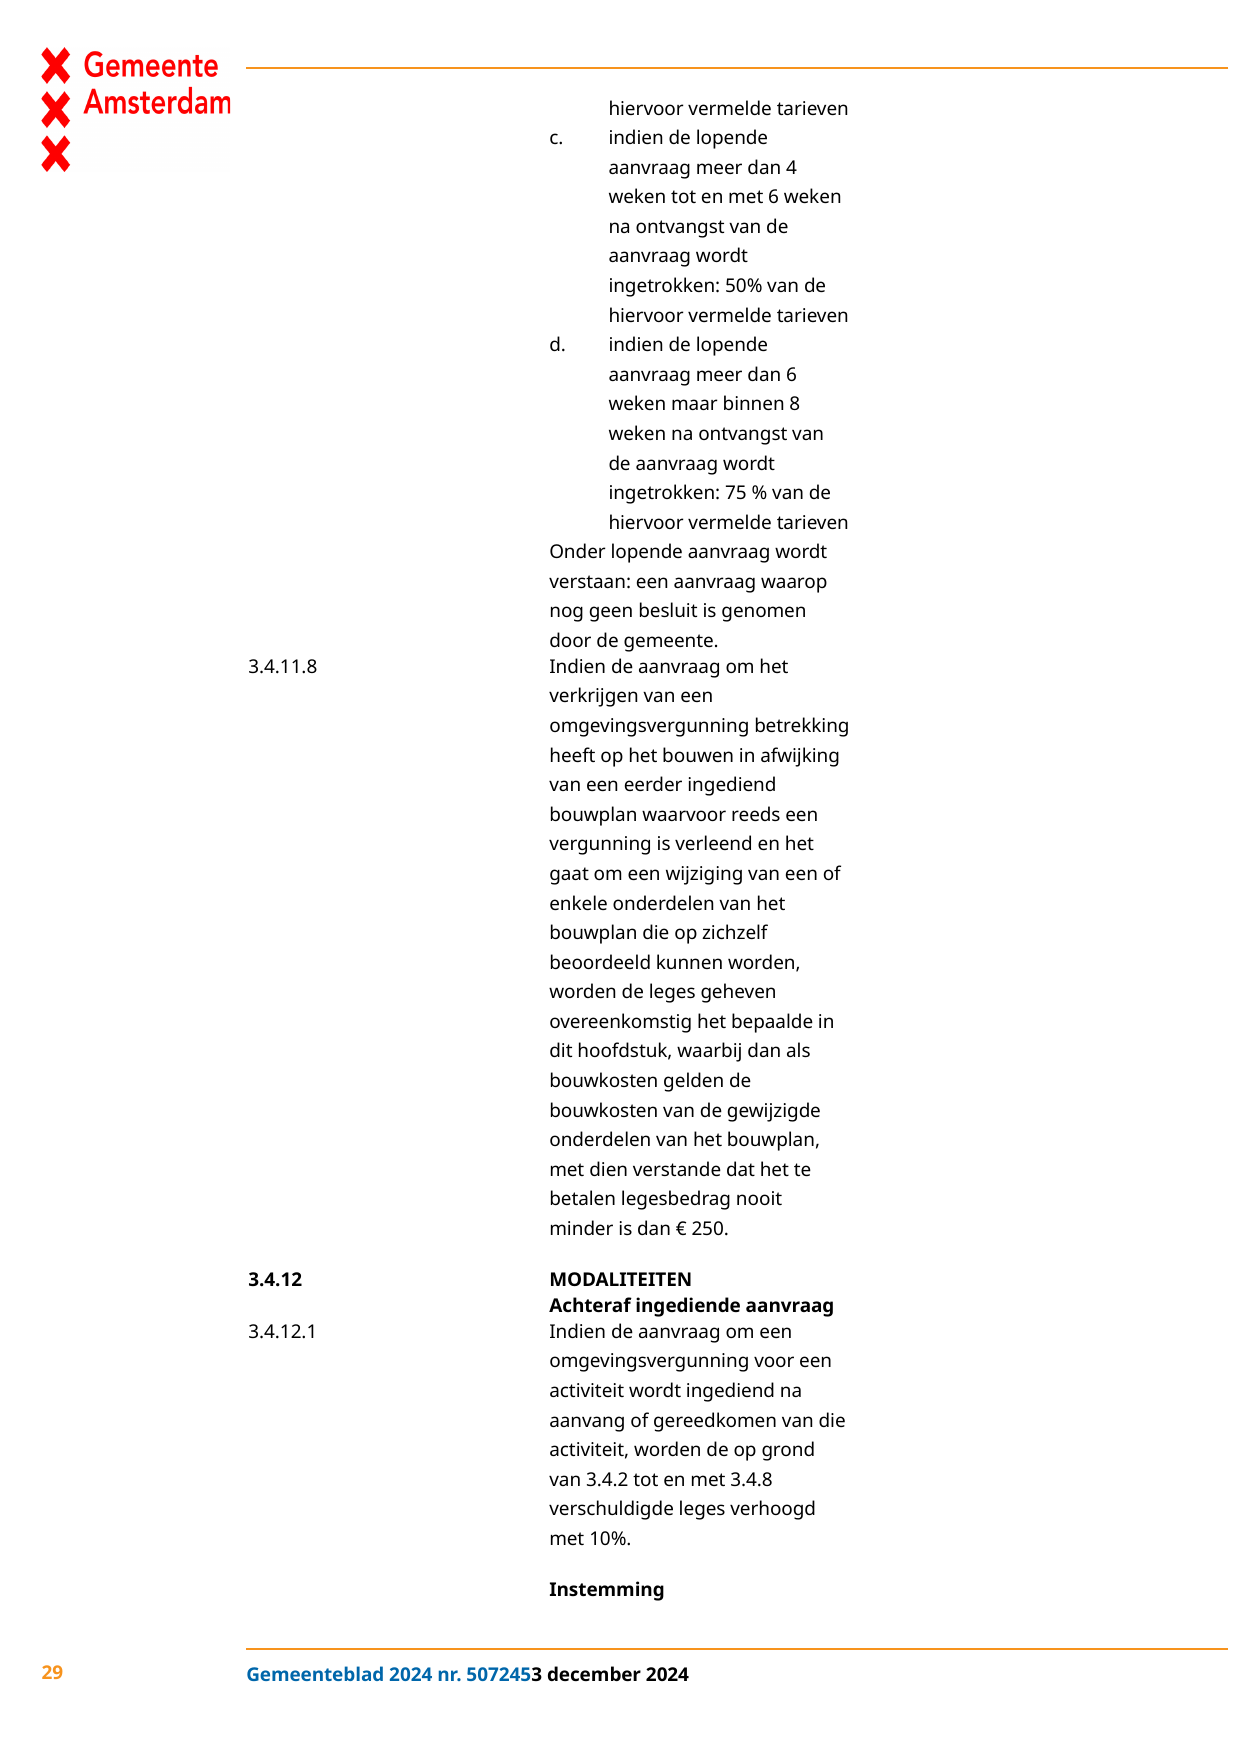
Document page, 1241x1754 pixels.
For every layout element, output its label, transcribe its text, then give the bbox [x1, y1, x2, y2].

table_cell 3.4.12 [248, 1267, 549, 1292]
table_cell Achteraf ingediende aanvraag [549, 1292, 850, 1318]
table_cell MODALITEITEN [549, 1267, 850, 1292]
table_cell [850, 1292, 1152, 1318]
table_cell [248, 1577, 549, 1602]
table_cell hiervoor vermelde tarieven indien de lopende aanvraag meer dan 4 weken tot en met 6 weken na ontvangst van de aanvraag wordt ingetrokken: 50% van de hiervoor vermelde tarieven indien de lopende aanvraag meer dan 6 weken maar binnen 8 weken na ontvangst van de aanvraag wordt ingetrokken: 75 % van de hiervoor vermelde tarieven Onder lopende aanvraag wordt verstaan: een aanvraag waarop nog geen besluit is genomen door de gemeente. [549, 95, 850, 653]
table_cell [850, 1551, 1152, 1577]
table_cell Indien de aanvraag om een omgevingsvergunning voor een activiteit wordt ingediend na aanvang of gereedkomen van die activiteit, worden de op grond van 3.4.2 tot en met 3.4.8 verschuldigde leges verhoogd met 10%. [549, 1318, 850, 1551]
table_cell [850, 1318, 1152, 1551]
table_cell 3.4.11.8 [248, 653, 549, 1241]
table_cell [248, 95, 549, 653]
table_cell [549, 1551, 850, 1577]
table_cell [248, 1292, 549, 1318]
table_cell Indien de aanvraag om het verkrijgen van een omgevingsvergunning betrekking heeft op het bouwen in afwijking van een eerder ingediend bouwplan waarvoor reeds een vergunning is verleend en het gaat om een wijziging van een of enkele onderdelen van het bouwplan die op zichzelf beoordeeld kunnen worden, worden de leges geheven overeenkomstig het bepaalde in dit hoofdstuk, waarbij dan als bouwkosten gelden de bouwkosten van de gewijzigde onderdelen van het bouwplan, met dien verstande dat het te betalen legesbedrag nooit minder is dan € 250. [549, 653, 850, 1241]
table_cell [850, 1241, 1152, 1267]
table_cell [850, 653, 1152, 1241]
table_cell [850, 1577, 1152, 1602]
table_cell [850, 95, 1152, 653]
table_cell Instemming [549, 1577, 850, 1602]
table_cell [549, 1241, 850, 1267]
table_cell 3.4.12.1 [248, 1318, 549, 1551]
table_cell [248, 1551, 549, 1577]
picture [41, 47, 231, 172]
table_cell [850, 1267, 1152, 1292]
table_cell [248, 1241, 549, 1267]
